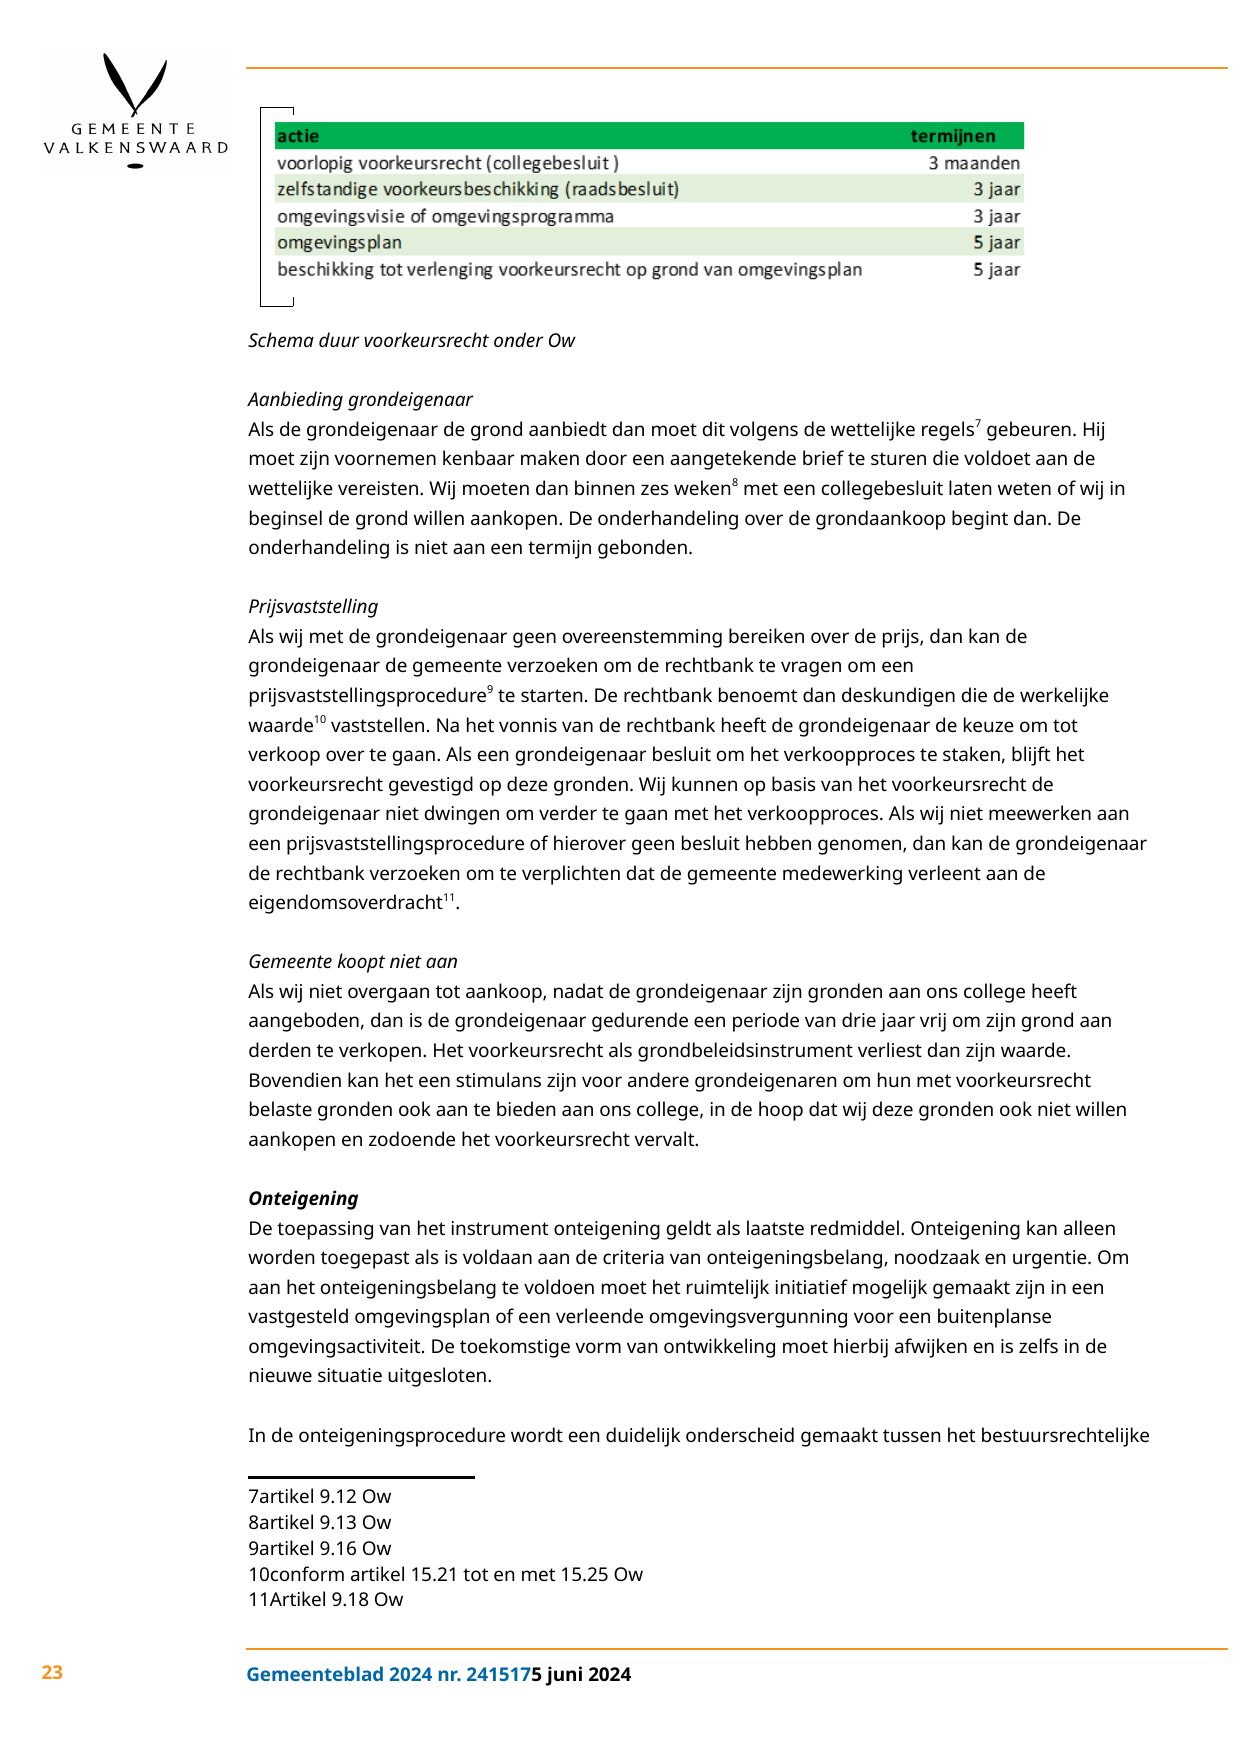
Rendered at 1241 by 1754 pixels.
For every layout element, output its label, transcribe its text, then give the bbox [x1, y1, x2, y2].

text Artikel 9.18 Ow [248, 1586, 1152, 1612]
text De toepassing van het instrument onteigening geldt als laatste redmiddel. Onteigening kan alleen worden toegepast als is voldaan aan de criteria van onteigeningsbelang, noodzaak en urgentie. Om aan het onteigeningsbelang te voldoen moet het ruimtelijk initiatief mogelijk gemaakt zijn in een vastgesteld omgevingsplan of een verleende omgevingsvergunning voor een buitenplanse omgevingsactiviteit. De toekomstige vorm van ontwikkeling moet hierbij afwijken en is zelfs in de nieuwe situatie uitgesloten. [248, 1215, 1152, 1388]
text Als wij niet overgaan tot aankoop, nadat de grondeigenaar zijn gronden aan ons college heeft aangeboden, dan is de grondeigenaar gedurende een periode van drie jaar vrij om zijn grond aan derden te verkopen. Het voorkeursrecht als grondbeleidsinstrument verliest dan zijn waarde. Bovendien kan het een stimulans zijn voor andere grondeigenaren om hun met voorkeursrecht belaste gronden ook aan te bieden aan ons college, in de hoop dat wij deze gronden ook niet willen aankopen en zodoende het voorkeursrecht vervalt. [248, 978, 1152, 1152]
text conform artikel 15.21 tot en met 15.25 Ow [248, 1561, 1152, 1586]
text artikel 9.12 Ow [248, 1483, 1152, 1509]
text Schema duur voorkeursrecht onder Ow [248, 327, 1152, 353]
text Prijsvaststelling [248, 593, 1152, 619]
picture [268, 115, 1036, 297]
text In de onteigeningsprocedure wordt een duidelijk onderscheid gemaakt tussen het bestuursrechtelijke [248, 1422, 1152, 1447]
text Als de grondeigenaar de grond aanbiedt dan moet dit volgens de wettelijke regels gebeuren. Hij moet zijn voornemen kenbaar maken door een aangetekende brief te sturen die voldoet aan de wettelijke vereisten. Wij moeten dan binnen zes weken met een collegebesluit laten weten of wij in beginsel de grond willen aankopen. De onderhandeling over de grondaankoop begint dan. De onderhandeling is niet aan een termijn gebonden. [248, 416, 1152, 560]
picture [41, 47, 231, 172]
text Onteigening [248, 1185, 1152, 1211]
text Gemeente koopt niet aan [248, 948, 1152, 974]
text artikel 9.16 Ow [248, 1535, 1152, 1561]
text Als wij met de grondeigenaar geen overeenstemming bereiken over de prijs, dan kan de grondeigenaar de gemeente verzoeken om de rechtbank te vragen om een prijsvaststellingsprocedure te starten. De rechtbank benoemt dan deskundigen die de werkelijke waarde vaststellen. Na het vonnis van de rechtbank heeft de grondeigenaar de keuze om tot verkoop over te gaan. Als een grondeigenaar besluit om het verkoopproces te staken, blijft het voorkeursrecht gevestigd op deze gronden. Wij kunnen op basis van het voorkeursrecht de grondeigenaar niet dwingen om verder te gaan met het verkoopproces. Als wij niet meewerken aan een prijsvaststellingsprocedure of hierover geen besluit hebben genomen, dan kan de grondeigenaar de rechtbank verzoeken om te verplichten dat de gemeente medewerking verleent aan de eigendomsoverdracht. [248, 623, 1152, 915]
text artikel 9.13 Ow [248, 1509, 1152, 1535]
text Aanbieding grondeigenaar [248, 386, 1152, 412]
